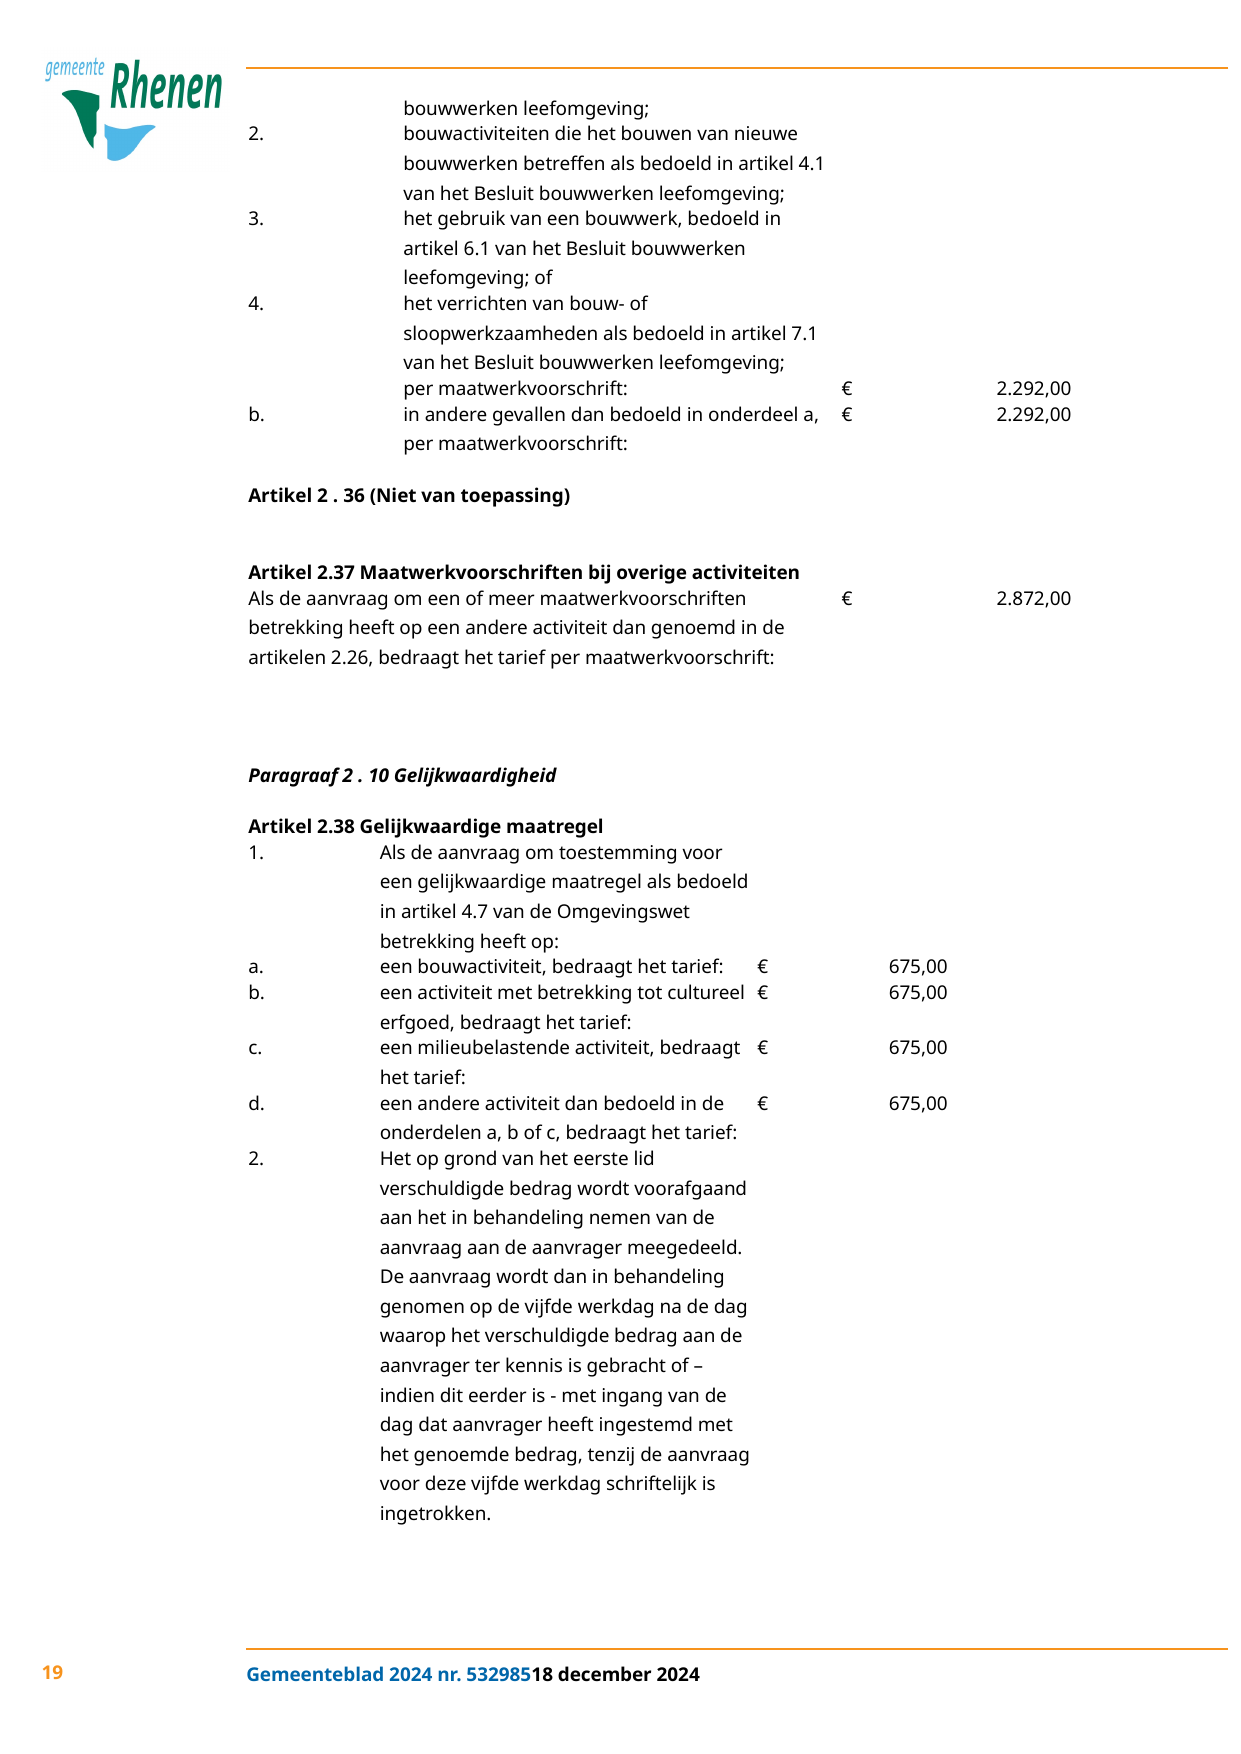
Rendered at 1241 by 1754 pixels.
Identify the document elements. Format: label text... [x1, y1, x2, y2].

table_cell [996, 508, 1152, 533]
table_cell een bouwactiviteit, bedraagt het tarief: [380, 954, 757, 979]
table_cell het gebruik van een bouwwerk, bedoeld in artikel 6.1 van het Besluit bouwwerken leefomgeving; of [403, 205, 841, 290]
table_cell € [757, 979, 888, 1034]
table_cell [403, 456, 841, 482]
table_cell b. [248, 401, 403, 456]
table_cell [248, 95, 403, 121]
table_cell 2.292,00 [996, 401, 1152, 456]
table_cell bouwwerken leefomgeving; [403, 95, 841, 121]
table_cell [841, 290, 996, 375]
table_cell d. [248, 1090, 379, 1145]
table_cell Het op grond van het eerste lid verschuldigde bedrag wordt voorafgaand aan het in behandeling nemen van de aanvraag aan de aanvrager meegedeeld. De aanvraag wordt dan in behandeling genomen op de vijfde werkdag na de dag waarop het verschuldigde bedrag aan de aanvrager ter kennis is gebracht of – indien dit eerder is - met ingang van de dag dat aanvrager heeft ingestemd met het genoemde bedrag, tenzij de aanvraag voor deze vijfde werkdag schriftelijk is ingetrokken. [380, 1145, 757, 1526]
table_cell het verrichten van bouw- of sloopwerkzaamheden als bedoeld in artikel 7.1 van het Besluit bouwwerken leefomgeving; [403, 290, 841, 375]
table_cell Artikel 2 . 36 (Niet van toepassing) [248, 482, 1152, 508]
table_cell Als de aanvraag om toestemming voor een gelijkwaardige maatregel als bedoeld in artikel 4.7 van de Omgevingswet betrekking heeft op: [380, 839, 757, 953]
table_cell Artikel 2.37 Maatwerkvoorschriften bij overige activiteiten [248, 559, 1152, 585]
table_cell [996, 95, 1152, 121]
table_cell 1. [248, 839, 379, 953]
table_cell [757, 788, 888, 813]
table_cell per maatwerkvoorschrift: [403, 375, 841, 401]
table_cell een milieubelastende activiteit, bedraagt het tarief: [380, 1035, 757, 1090]
table_cell [757, 839, 888, 953]
table_cell [841, 456, 996, 482]
table_cell [841, 121, 996, 205]
table_cell [889, 1145, 1020, 1526]
table_cell [248, 375, 403, 401]
table_cell [996, 205, 1152, 290]
table_cell [841, 534, 996, 559]
table_cell [248, 788, 379, 813]
table_cell € [757, 1035, 888, 1090]
table_cell [757, 1145, 888, 1526]
table_cell [380, 788, 757, 813]
table_cell c. [248, 1035, 379, 1090]
table_cell 675,00 [889, 954, 1020, 979]
table_cell € [841, 401, 996, 456]
table_cell [996, 290, 1152, 375]
table_cell [996, 534, 1152, 559]
table_cell € [841, 375, 996, 401]
table_cell een andere activiteit dan bedoeld in de onderdelen a, b of c, bedraagt het tarief: [380, 1090, 757, 1145]
table_cell Artikel 2.38 Gelijkwaardige maatregel [248, 813, 1020, 839]
table_cell € [757, 1090, 888, 1145]
table_cell een activiteit met betrekking tot cultureel erfgoed, bedraagt het tarief: [380, 979, 757, 1034]
table_cell 675,00 [889, 1035, 1020, 1090]
table_cell [248, 534, 403, 559]
table_cell b. [248, 979, 379, 1034]
picture [41, 47, 231, 172]
table_cell bouwactiviteiten die het bouwen van nieuwe bouwwerken betreffen als bedoeld in artikel 4.1 van het Besluit bouwwerken leefomgeving; [403, 121, 841, 205]
table_cell [889, 839, 1020, 953]
table_cell [403, 534, 841, 559]
table_cell [248, 508, 841, 533]
table_cell [996, 121, 1152, 205]
table_cell 675,00 [889, 1090, 1020, 1145]
table_cell 2.292,00 [996, 375, 1152, 401]
table_cell [889, 788, 1020, 813]
table_cell € [757, 954, 888, 979]
table_cell 3. [248, 205, 403, 290]
table_cell [841, 95, 996, 121]
table_cell Als de aanvraag om een of meer maatwerkvoorschriften betrekking heeft op een andere activiteit dan genoemd in de artikelen 2.26, bedraagt het tarief per maatwerkvoorschrift: [248, 585, 841, 670]
table_cell 2. [248, 121, 403, 205]
table_cell 2. [248, 1145, 379, 1526]
table_cell [841, 508, 996, 533]
table_cell 675,00 [889, 979, 1020, 1034]
table_cell a. [248, 954, 379, 979]
table_cell [248, 456, 403, 482]
table_cell 2.872,00 [996, 585, 1152, 670]
table_cell € [841, 585, 996, 670]
table_cell 4. [248, 290, 403, 375]
table_cell [841, 205, 996, 290]
table_cell in andere gevallen dan bedoeld in onderdeel a, per maatwerkvoorschrift: [403, 401, 841, 456]
table_cell [996, 456, 1152, 482]
table_header Paragraaf 2 . 10 Gelijkwaardigheid [248, 762, 1152, 788]
